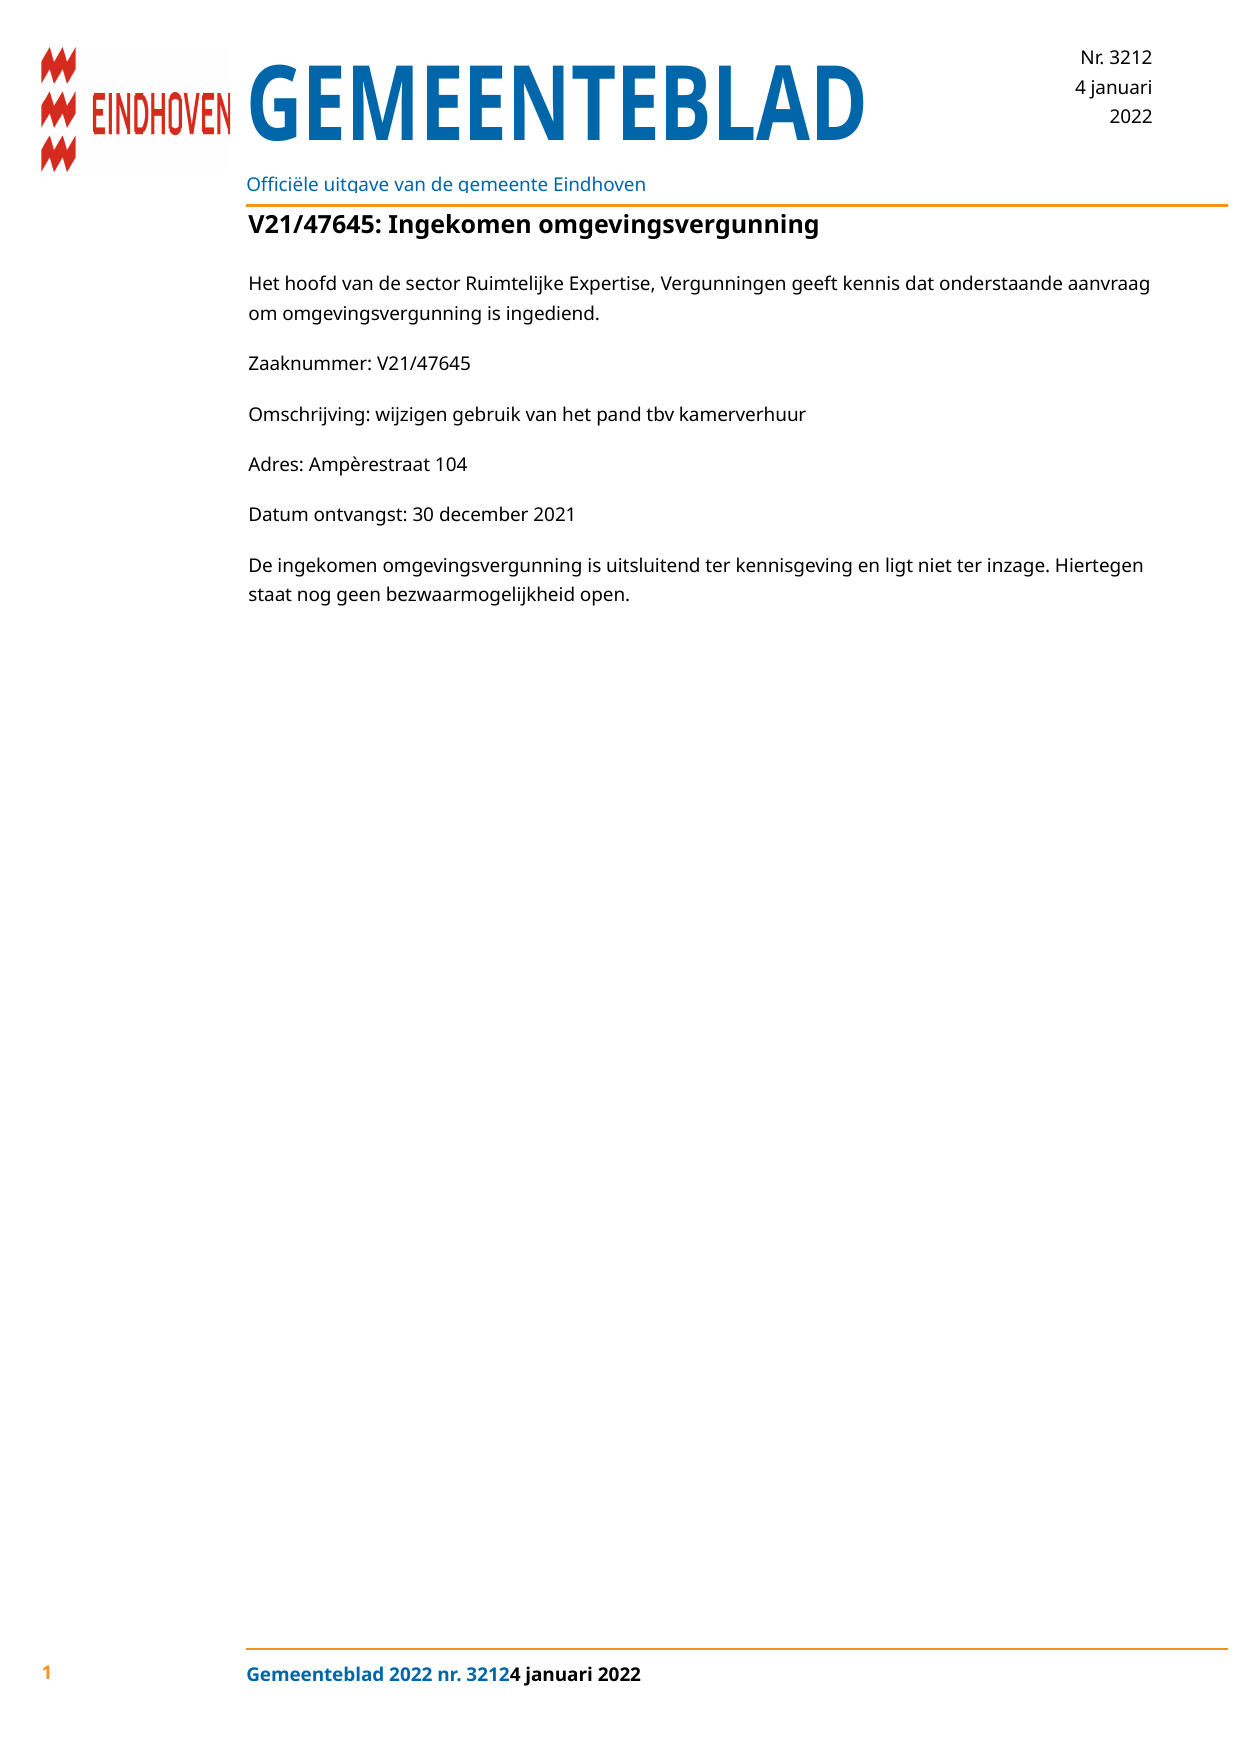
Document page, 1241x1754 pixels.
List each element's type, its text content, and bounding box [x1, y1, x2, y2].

text V21/47645: Ingekomen omgevingsvergunning [248, 207, 1152, 241]
text Zaaknummer: V21/47645 [248, 350, 1152, 376]
text Omschrijving: wijzigen gebruik van het pand tbv kamerverhuur [248, 401, 1152, 426]
text De ingekomen omgevingsvergunning is uitsluitend ter kennisgeving en ligt niet ter inzage. Hiertegen staat nog geen bezwaarmogelijkheid open. [248, 552, 1152, 607]
picture [41, 47, 231, 172]
text Datum ontvangst: 30 december 2021 [248, 502, 1152, 527]
text Het hoofd van de sector Ruimtelijke Expertise, Vergunningen geeft kennis dat onderstaande aanvraag om omgevingsvergunning is ingediend. [248, 270, 1152, 326]
text Adres: Ampèrestraat 104 [248, 451, 1152, 477]
